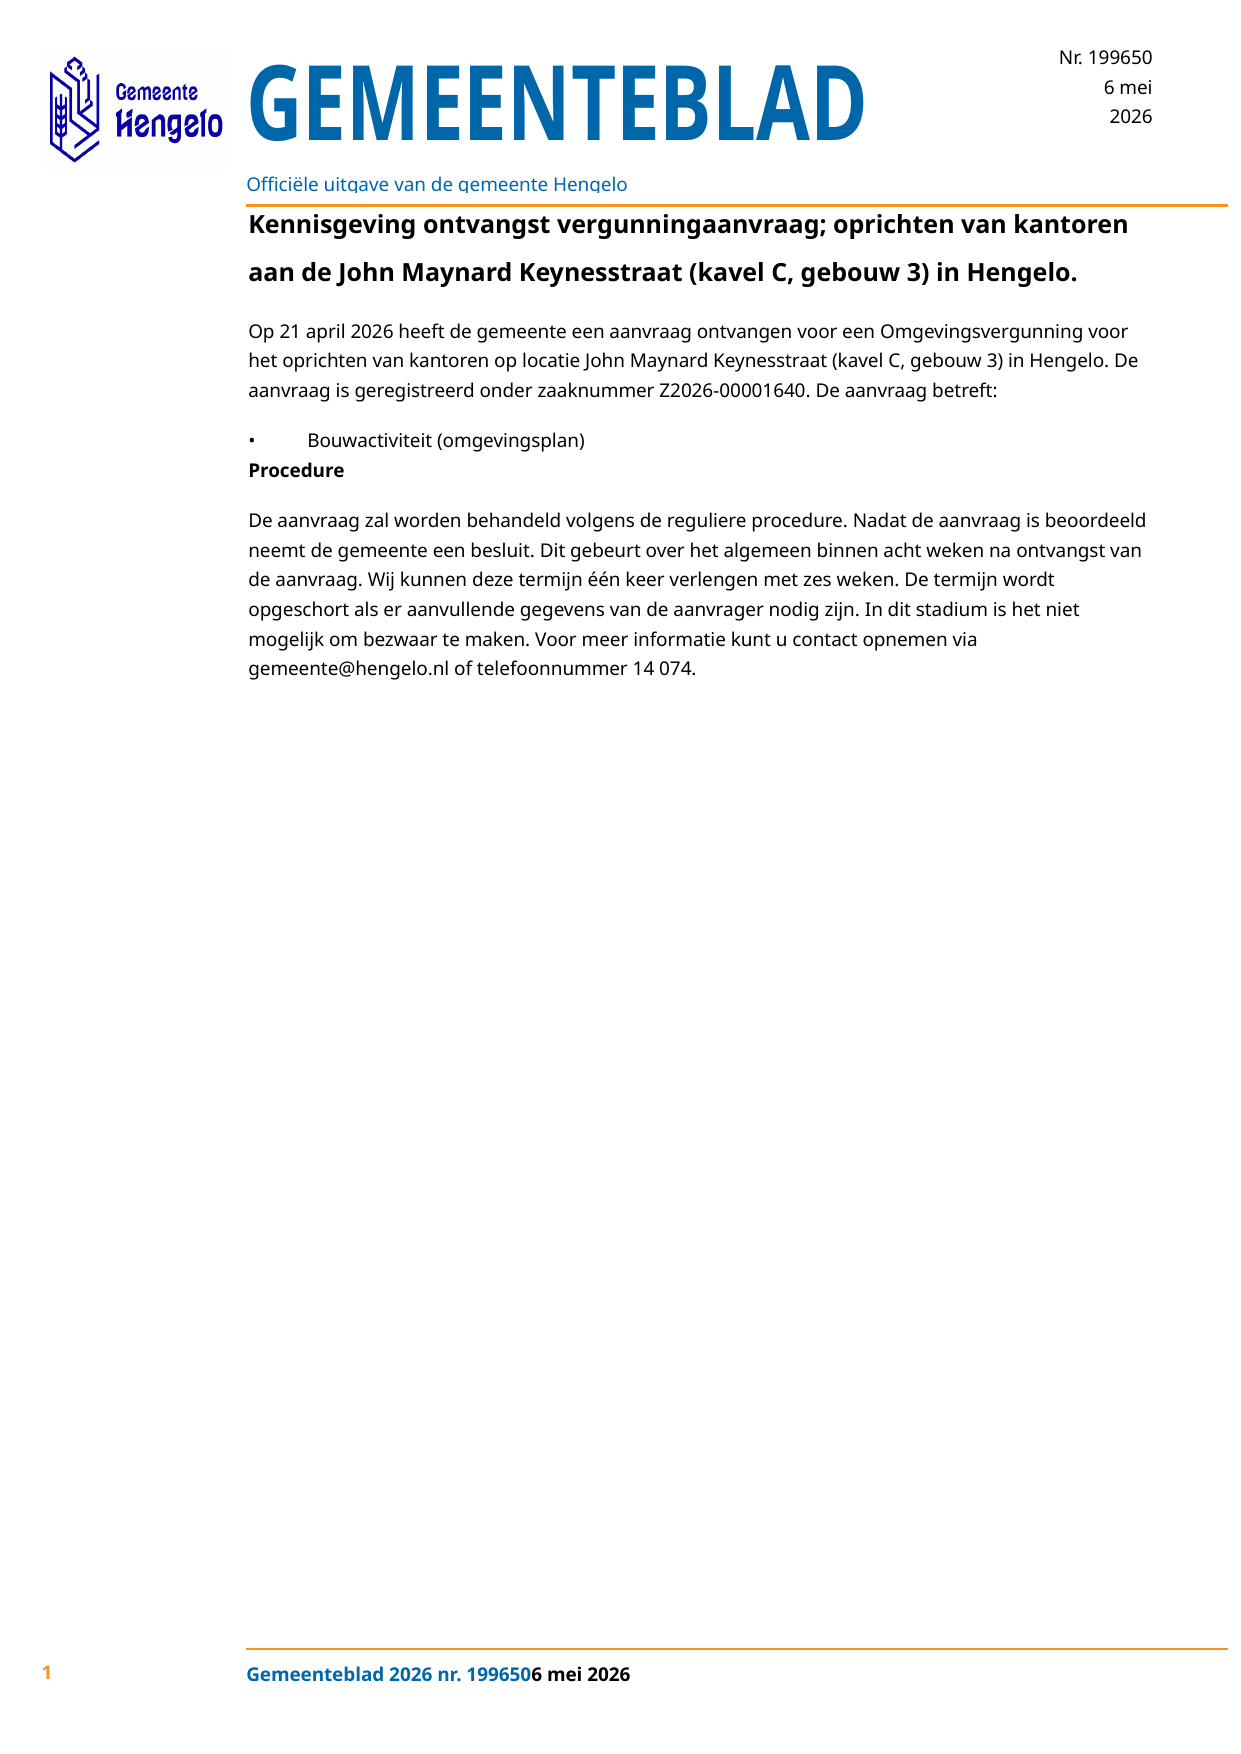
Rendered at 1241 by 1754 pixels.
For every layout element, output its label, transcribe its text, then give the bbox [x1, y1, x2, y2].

picture [41, 47, 231, 172]
text Procedure [248, 457, 1152, 483]
text Op 21 april 2026 heeft de gemeente een aanvraag ontvangen voor een Omgevingsvergunning voor het oprichten van kantoren op locatie John Maynard Keynesstraat (kavel C, gebouw 3) in Hengelo. De aanvraag is geregistreerd onder zaaknummer Z2026-00001640. De aanvraag betreft: [248, 318, 1152, 403]
text Kennisgeving ontvangst vergunningaanvraag; oprichten van kantoren aan de John Maynard Keynesstraat (kavel C, gebouw 3) in Hengelo. [248, 207, 1152, 288]
text De aanvraag zal worden behandeld volgens de reguliere procedure. Nadat de aanvraag is beoordeeld neemt de gemeente een besluit. Dit gebeurt over het algemeen binnen acht weken na ontvangst van de aanvraag. Wij kunnen deze termijn één keer verlengen met zes weken. De termijn wordt opgeschort als er aanvullende gegevens van de aanvrager nodig zijn. In dit stadium is het niet mogelijk om bezwaar te maken. Voor meer informatie kunt u contact opnemen via gemeente@hengelo.nl of telefoonnummer 14 074. [248, 507, 1152, 681]
list Bouwactiviteit (omgevingsplan) [248, 427, 1152, 453]
